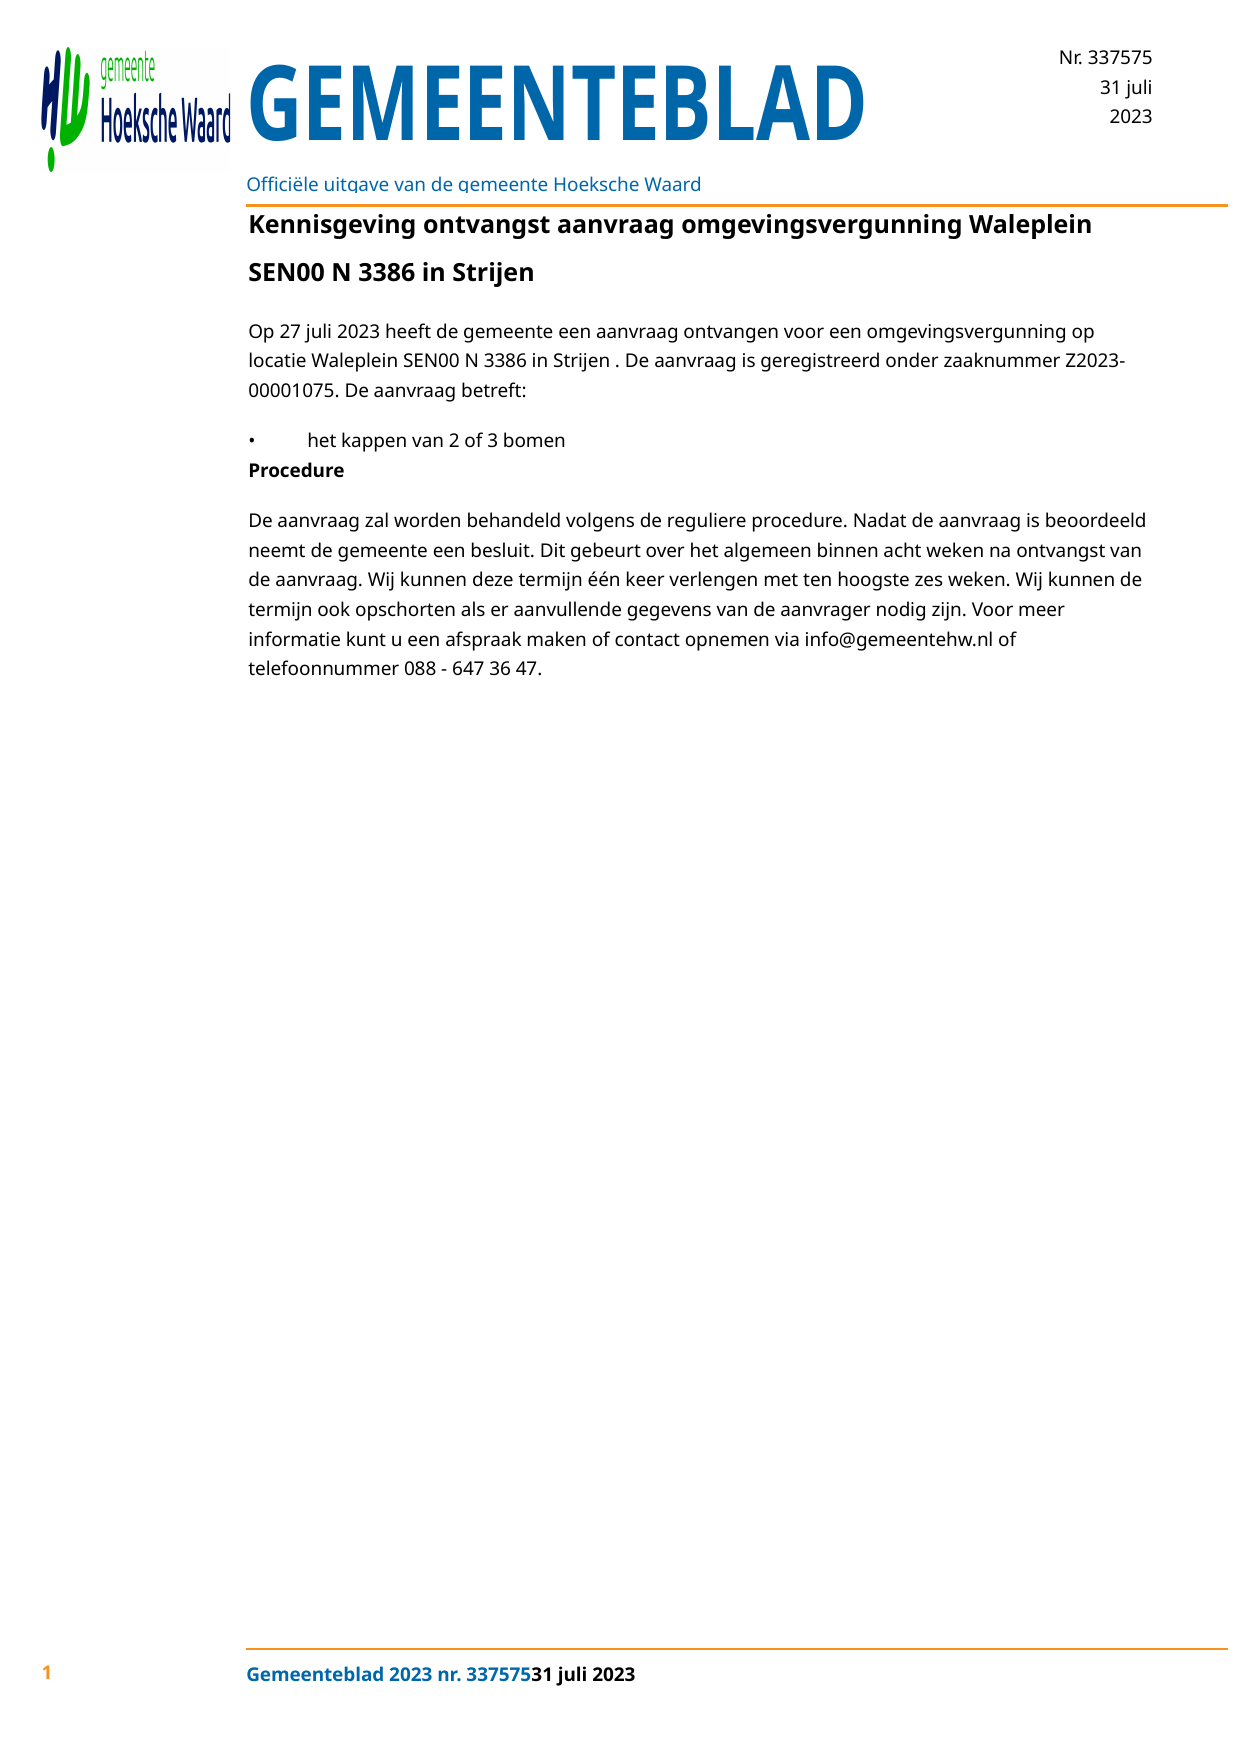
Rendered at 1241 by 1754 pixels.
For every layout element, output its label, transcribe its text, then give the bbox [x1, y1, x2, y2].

text De aanvraag zal worden behandeld volgens de reguliere procedure. Nadat de aanvraag is beoordeeld neemt de gemeente een besluit. Dit gebeurt over het algemeen binnen acht weken na ontvangst van de aanvraag. Wij kunnen deze termijn één keer verlengen met ten hoogste zes weken. Wij kunnen de termijn ook opschorten als er aanvullende gegevens van de aanvrager nodig zijn. Voor meer informatie kunt u een afspraak maken of contact opnemen via info@gemeentehw.nl of telefoonnummer 088 - 647 36 47. [248, 507, 1152, 681]
picture [41, 47, 231, 172]
text Kennisgeving ontvangst aanvraag omgevingsvergunning Waleplein SEN00 N 3386 in Strijen [248, 207, 1152, 288]
list het kappen van 2 of 3 bomen [248, 427, 1152, 453]
text Procedure [248, 457, 1152, 483]
text Op 27 juli 2023 heeft de gemeente een aanvraag ontvangen voor een omgevingsvergunning op locatie Waleplein SEN00 N 3386 in Strijen . De aanvraag is geregistreerd onder zaaknummer Z2023-00001075. De aanvraag betreft: [248, 318, 1152, 403]
